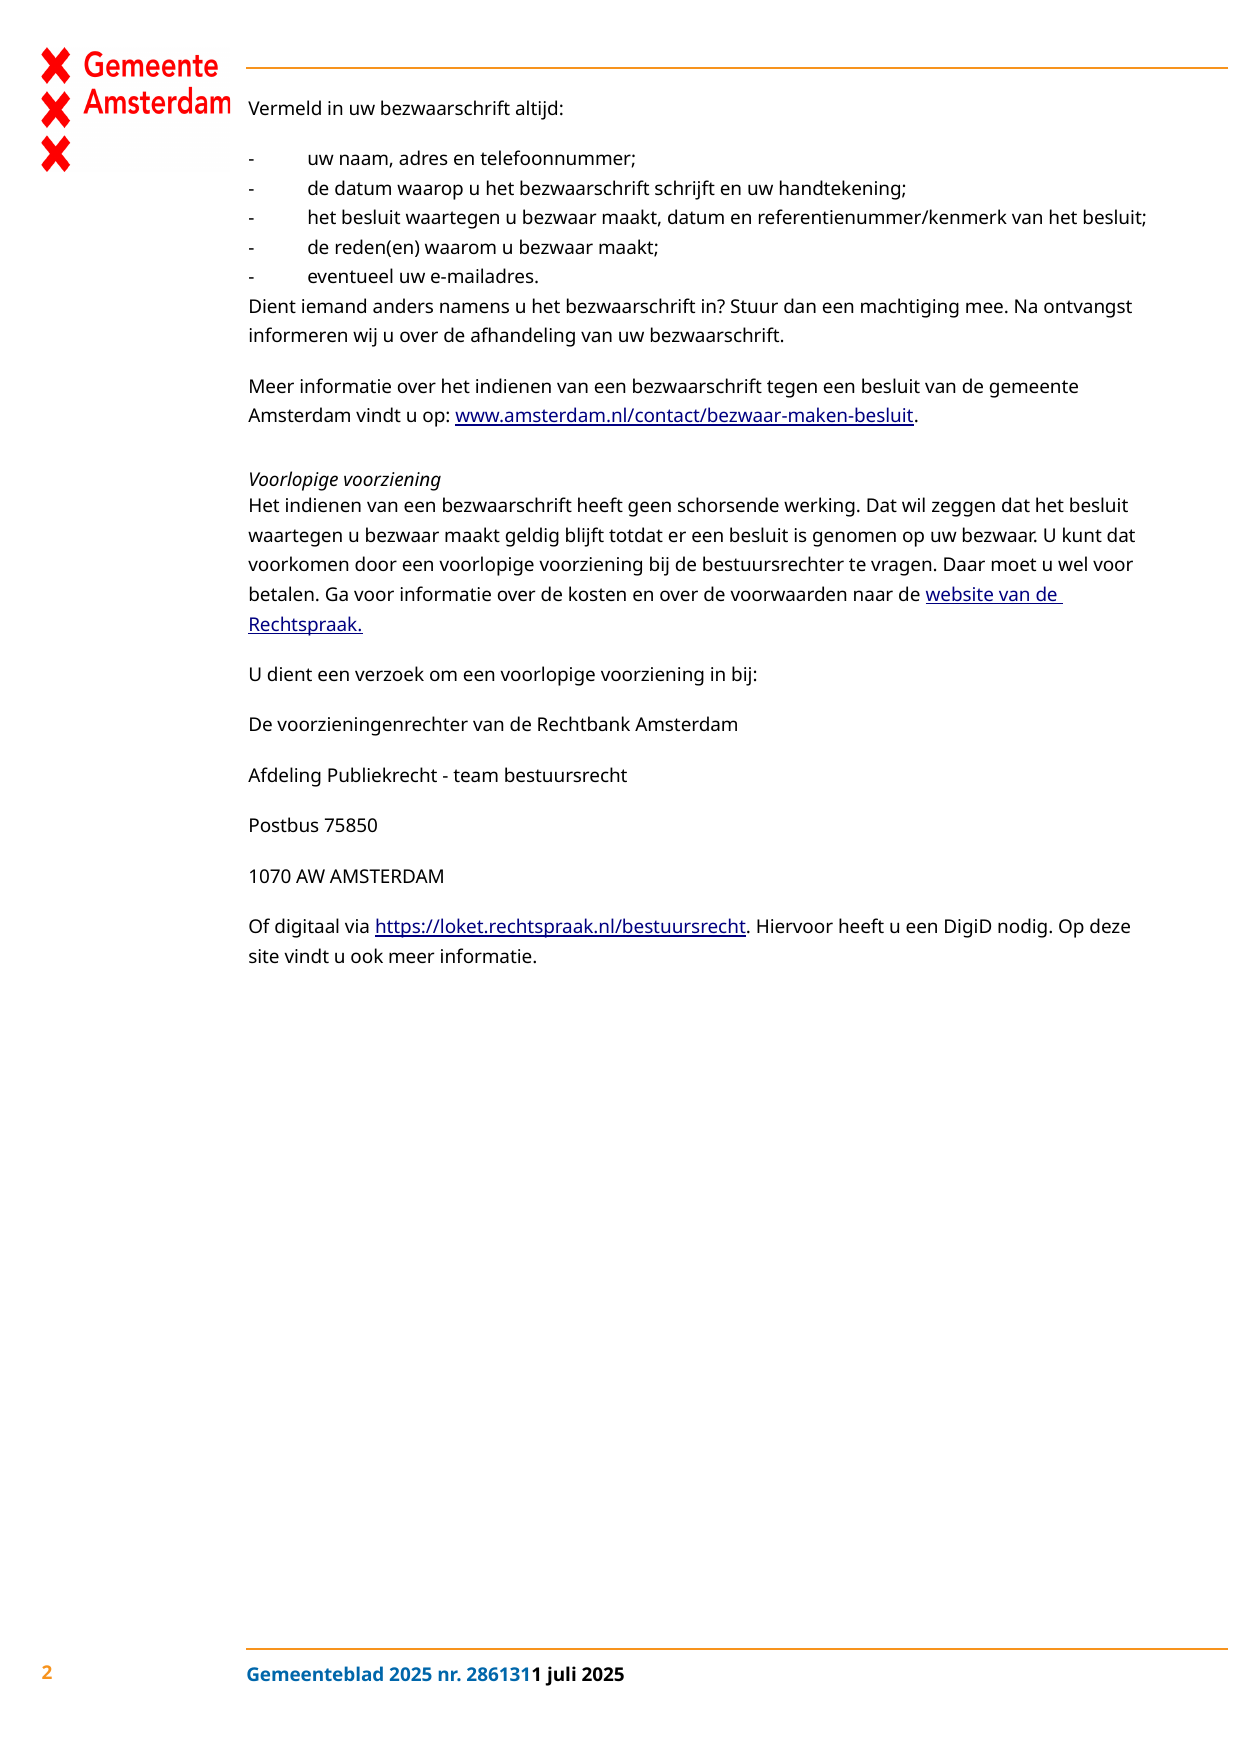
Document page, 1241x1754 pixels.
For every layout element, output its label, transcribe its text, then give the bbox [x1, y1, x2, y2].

text U dient een verzoek om een voorlopige voorziening in bij: [248, 661, 1152, 687]
text Postbus 75850 [248, 812, 1152, 838]
list uw naam, adres en telefoonnummer; [248, 145, 1152, 171]
list eventueel uw e-mailadres. [248, 263, 1152, 289]
text Afdeling Publiekrecht - team bestuursrecht [248, 762, 1152, 788]
list de reden(en) waarom u bezwaar maakt; [248, 234, 1152, 260]
text Of digitaal via https://loket.rechtspraak.nl/bestuursrecht. Hiervoor heeft u een DigiD nodig. Op deze site vindt u ook meer informatie. [248, 913, 1152, 968]
text Dient iemand anders namens u het bezwaarschrift in? Stuur dan een machtiging mee. Na ontvangst informeren wij u over de afhandeling van uw bezwaarschrift. [248, 293, 1152, 348]
text De voorzieningenrechter van de Rechtbank Amsterdam [248, 712, 1152, 737]
list de datum waarop u het bezwaarschrift schrijft en uw handtekening; [248, 175, 1152, 201]
text Meer informatie over het indienen van een bezwaarschrift tegen een besluit van de gemeente Amsterdam vindt u op: www.amsterdam.nl/contact/bezwaar-maken-besluit. [248, 373, 1152, 428]
text Het indienen van een bezwaarschrift heeft geen schorsende werking. Dat wil zeggen dat het besluit waartegen u bezwaar maakt geldig blijft totdat er een besluit is genomen op uw bezwaar. U kunt dat voorkomen door een voorlopige voorziening bij de bestuursrechter te vragen. Daar moet u wel voor betalen. Ga voor informatie over de kosten en over de voorwaarden naar de website van de Rechtspraak. [248, 492, 1152, 636]
list het besluit waartegen u bezwaar maakt, datum en referentienummer/kenmerk van het besluit; [248, 204, 1152, 230]
text Voorlopige voorziening [248, 467, 1152, 492]
text 1070 AW AMSTERDAM [248, 863, 1152, 888]
text Vermeld in uw bezwaarschrift altijd: [248, 95, 1152, 121]
picture [41, 47, 231, 172]
